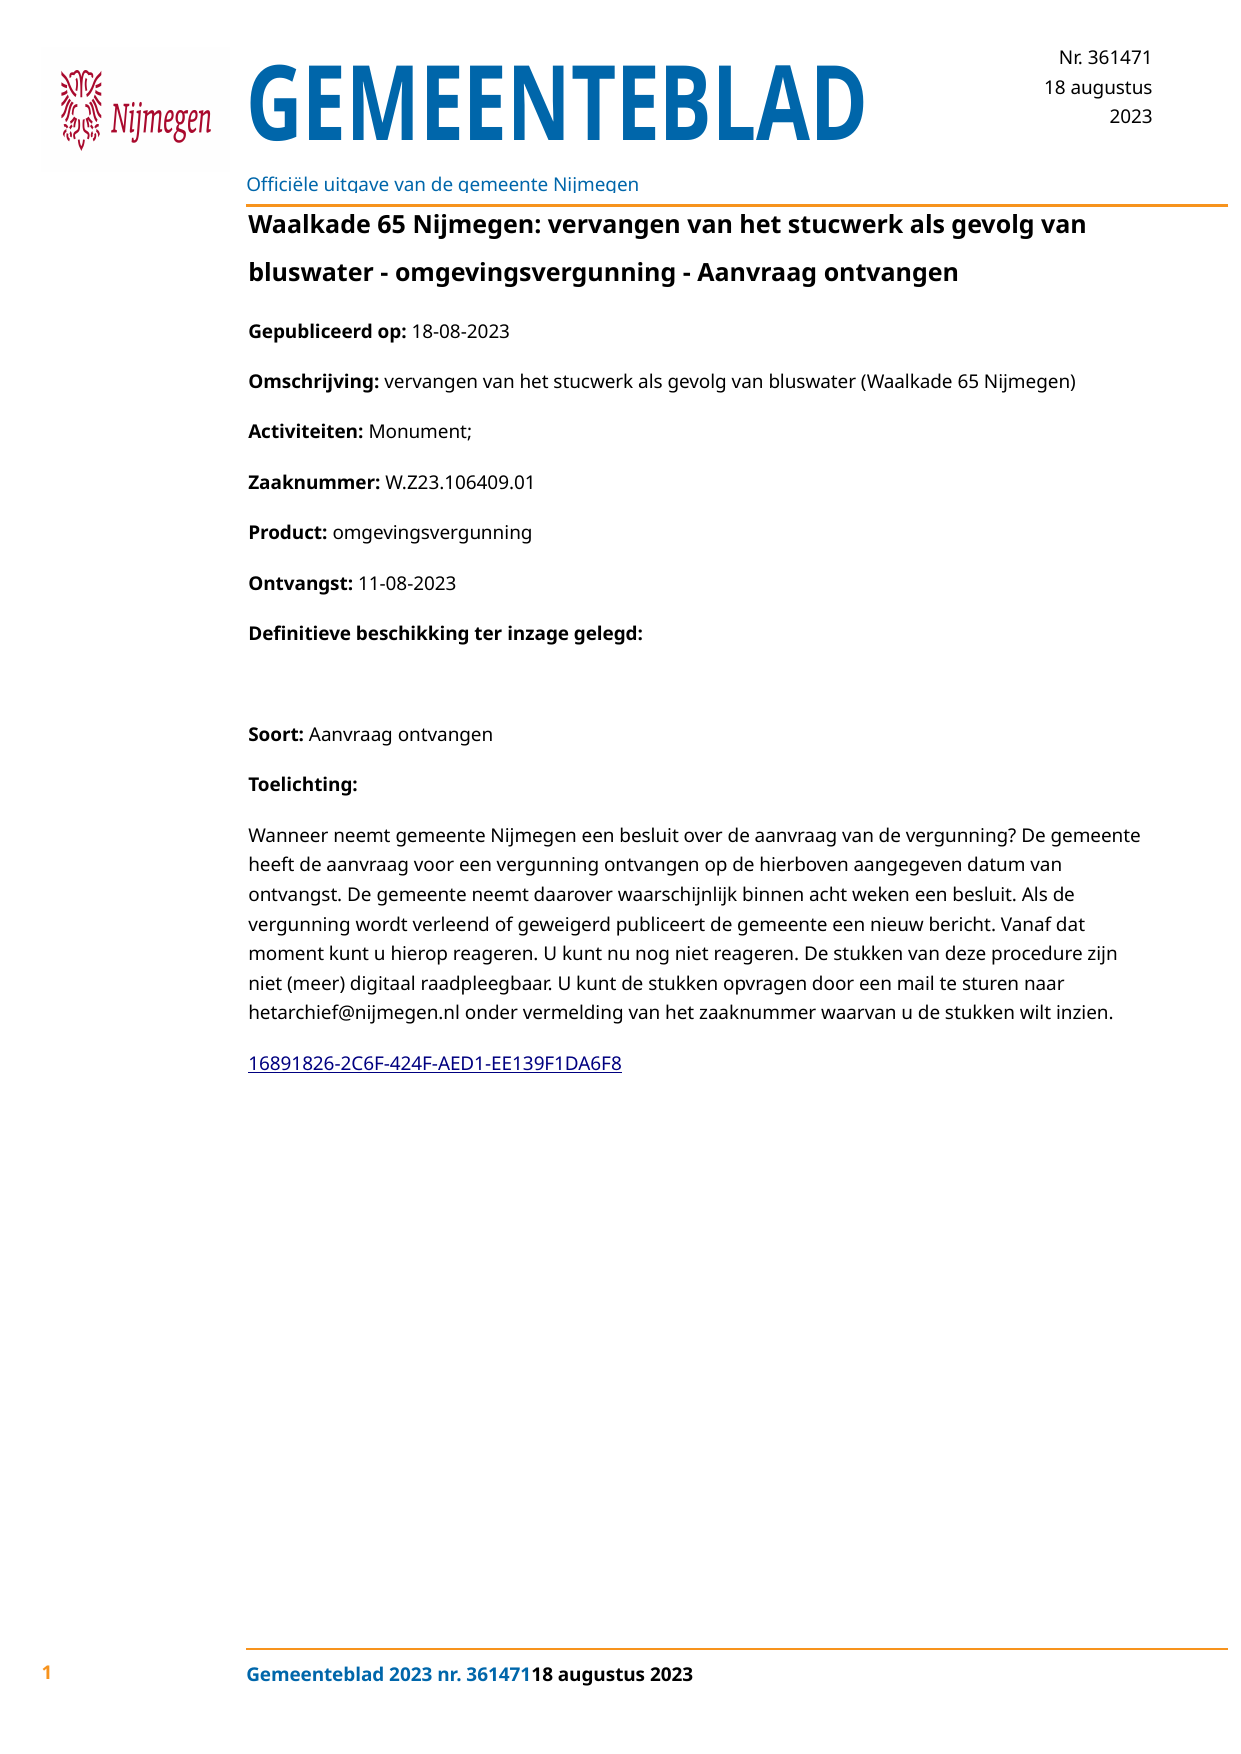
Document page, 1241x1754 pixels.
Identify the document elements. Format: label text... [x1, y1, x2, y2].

picture [41, 47, 231, 172]
text Zaaknummer: W.Z23.106409.01 [248, 469, 1152, 495]
text Product: omgevingsvergunning [248, 519, 1152, 545]
text Definitieve beschikking ter inzage gelegd: [248, 620, 1152, 646]
text Activiteiten: Monument; [248, 419, 1152, 444]
text Ontvangst: 11-08-2023 [248, 570, 1152, 596]
text Wanneer neemt gemeente Nijmegen een besluit over de aanvraag van de vergunning? De gemeente heeft de aanvraag voor een vergunning ontvangen op de hierboven aangegeven datum van ontvangst. De gemeente neemt daarover waarschijnlijk binnen acht weken een besluit. Als de vergunning wordt verleend of geweigerd publiceert de gemeente een nieuw bericht. Vanaf dat moment kunt u hierop reageren. U kunt nu nog niet reageren. De stukken van deze procedure zijn niet (meer) digitaal raadpleegbaar. U kunt de stukken opvragen door een mail te sturen naar hetarchief@nijmegen.nl onder vermelding van het zaaknummer waarvan u de stukken wilt inzien. [248, 822, 1152, 1025]
text Gepubliceerd op: 18-08-2023 [248, 318, 1152, 344]
text Waalkade 65 Nijmegen: vervangen van het stucwerk als gevolg van bluswater - omgevingsvergunning - Aanvraag ontvangen [248, 207, 1152, 288]
text 16891826-2C6F-424F-AED1-EE139F1DA6F8 [248, 1050, 1152, 1076]
text Soort: Aanvraag ontvangen [248, 721, 1152, 747]
text Toelichting: [248, 772, 1152, 797]
text Omschrijving: vervangen van het stucwerk als gevolg van bluswater (Waalkade 65 Nijmegen) [248, 368, 1152, 394]
